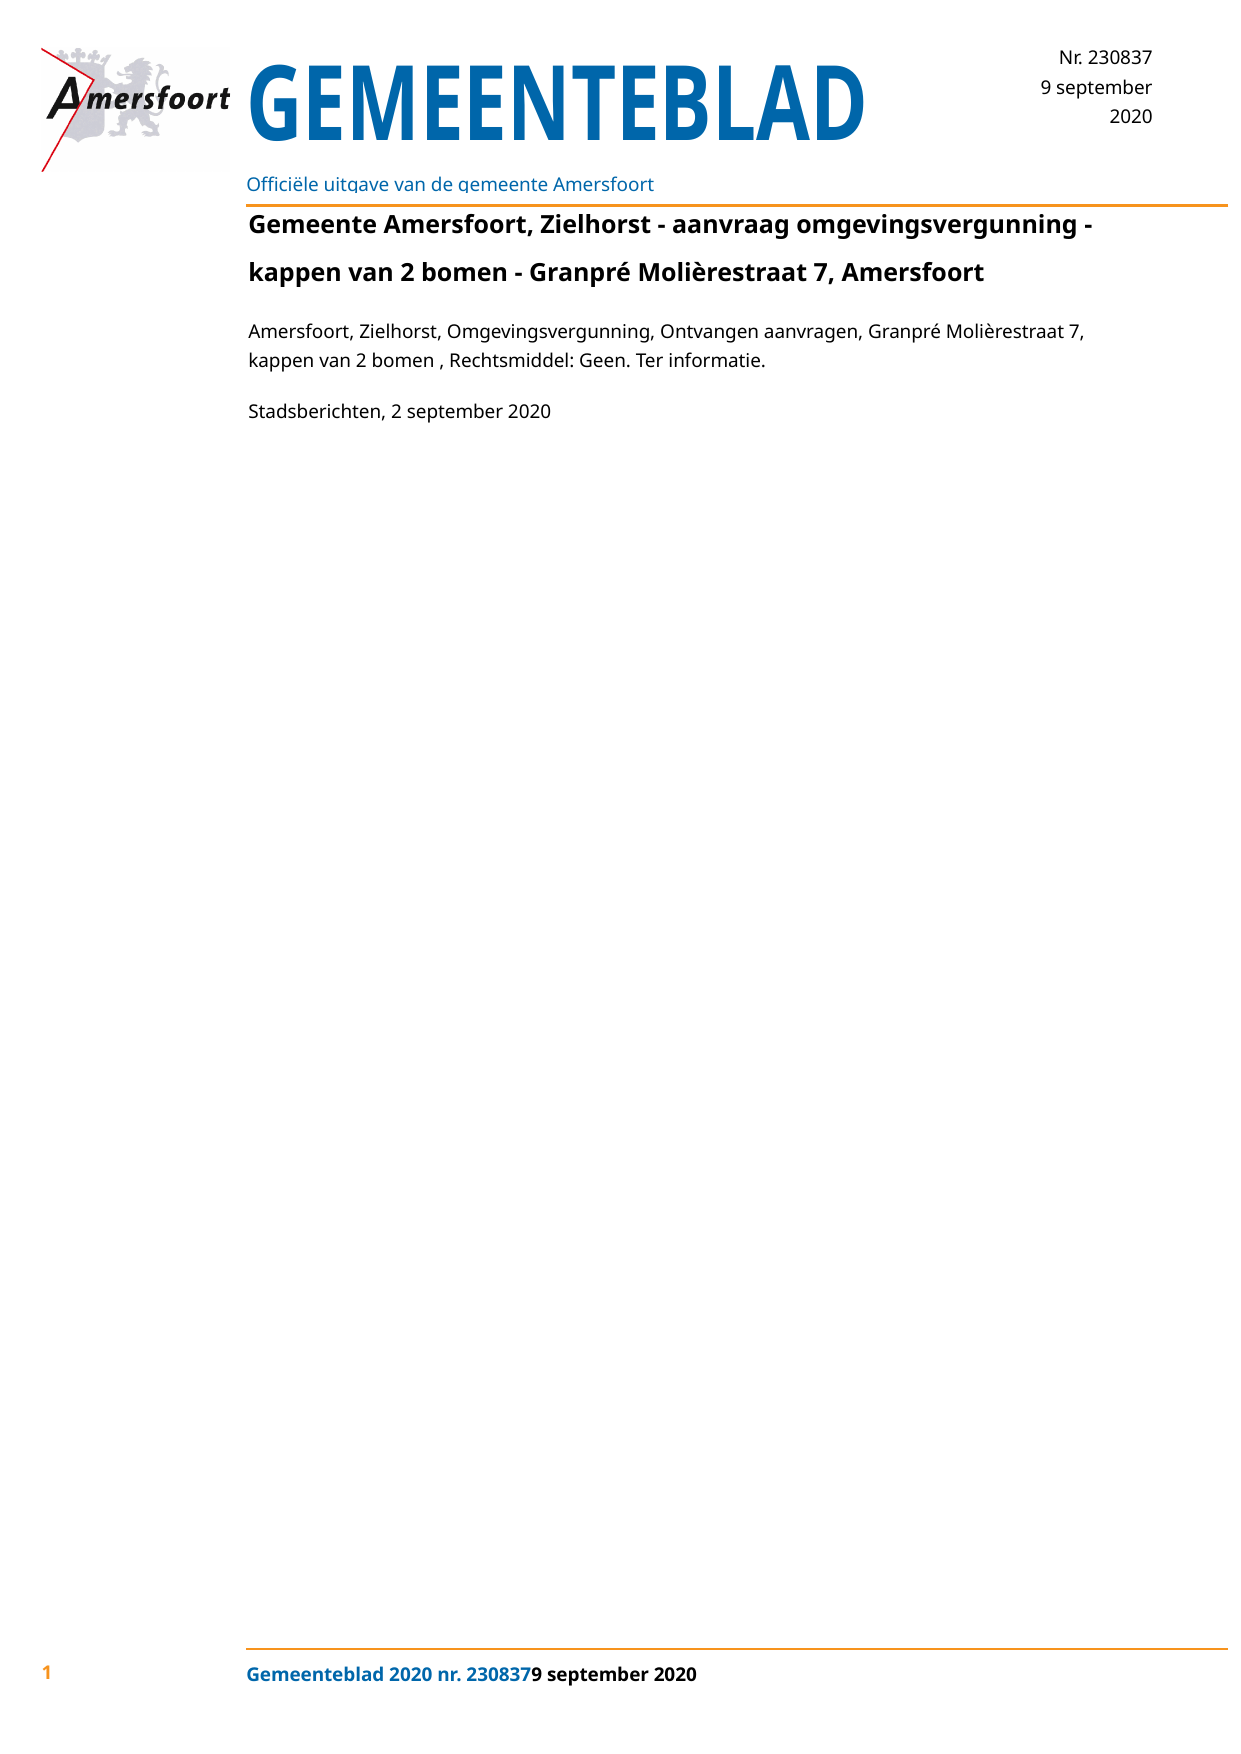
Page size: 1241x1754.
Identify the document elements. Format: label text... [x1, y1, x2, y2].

text Stadsberichten, 2 september 2020 [248, 398, 1152, 424]
text Amersfoort, Zielhorst, Omgevingsvergunning, Ontvangen aanvragen, Granpré Molièrestraat 7, kappen van 2 bomen , Rechtsmiddel: Geen. Ter informatie. [248, 318, 1152, 373]
text Gemeente Amersfoort, Zielhorst - aanvraag omgevingsvergunning - kappen van 2 bomen - Granpré Molièrestraat 7, Amersfoort [248, 207, 1152, 288]
picture [41, 47, 231, 172]
